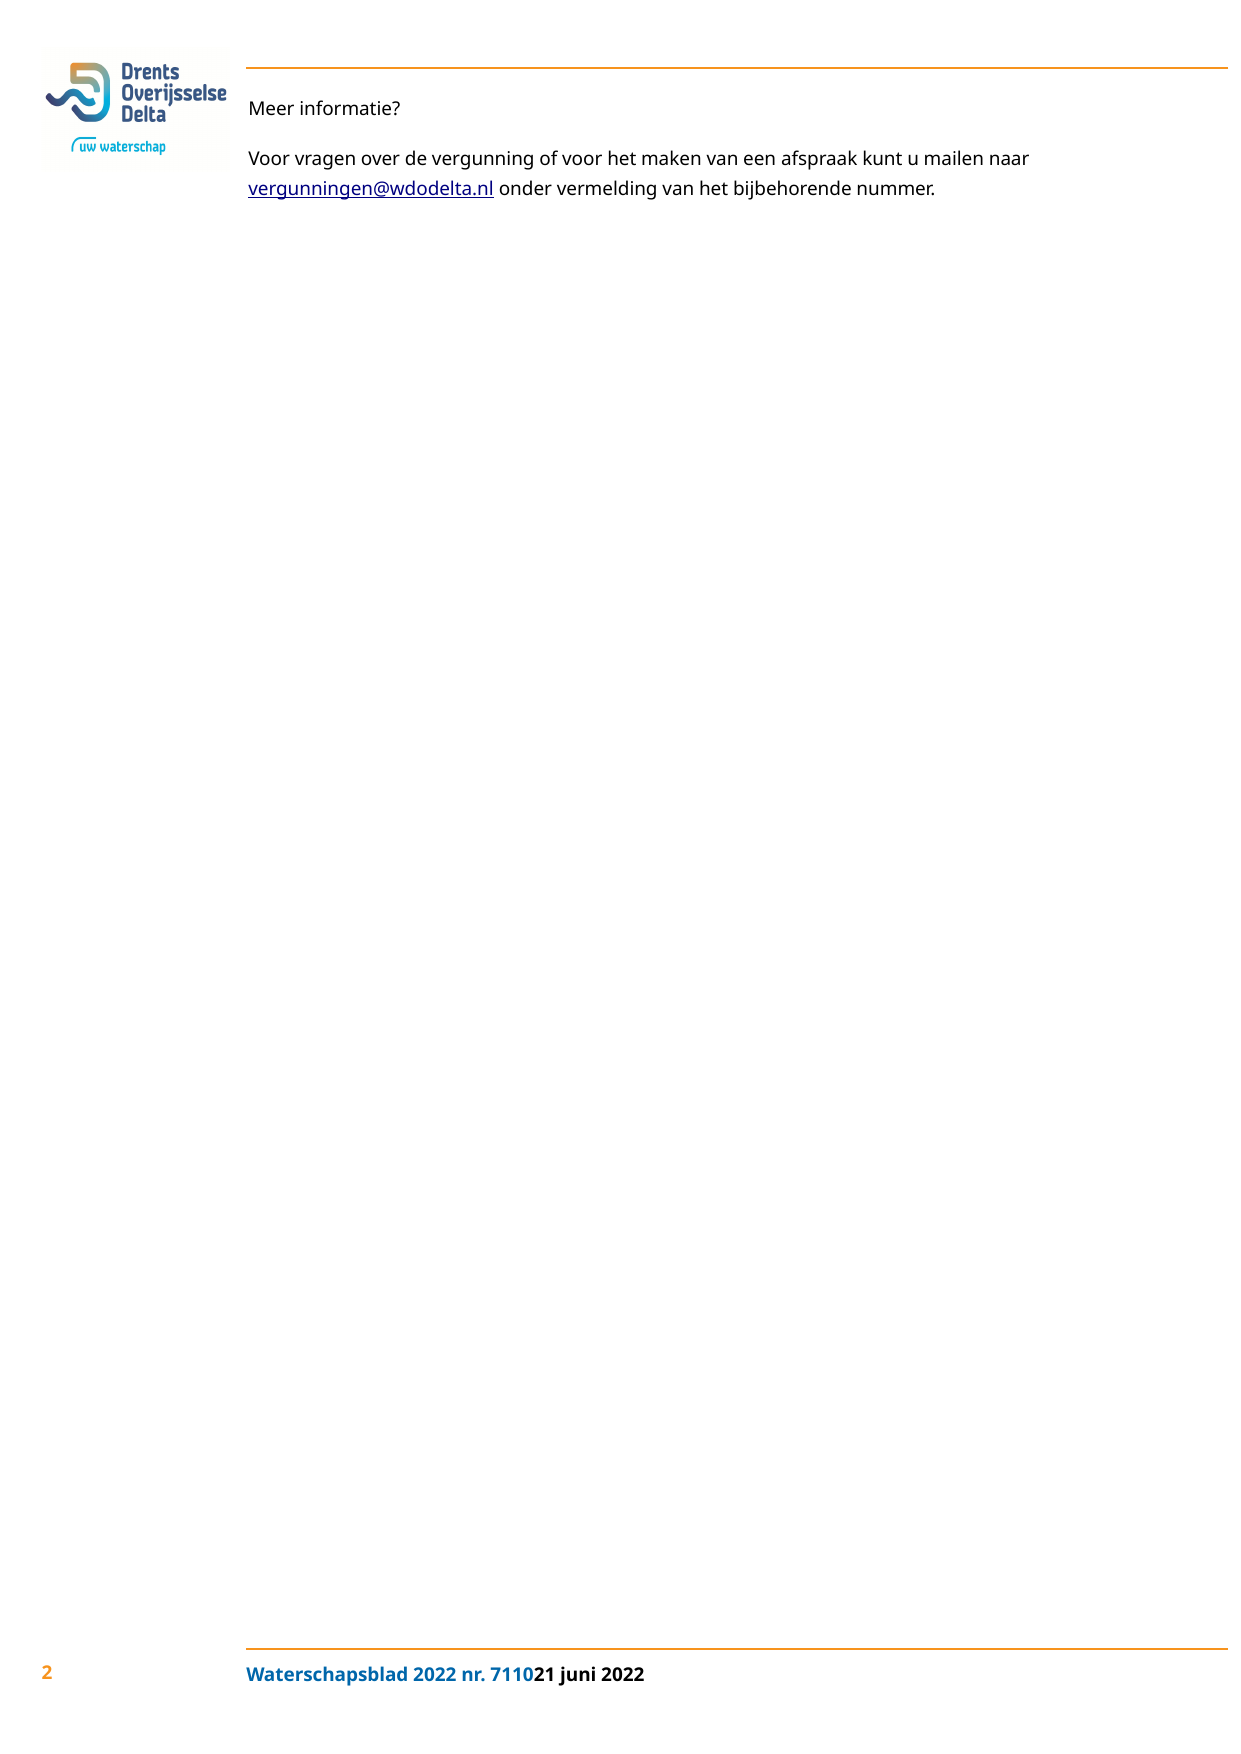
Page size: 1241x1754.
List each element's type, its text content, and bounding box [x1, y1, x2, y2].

text Voor vragen over de vergunning of voor het maken van een afspraak kunt u mailen naar vergunningen@wdodelta.nl onder vermelding van het bijbehorende nummer. [248, 145, 1152, 201]
text Meer informatie? [248, 95, 1152, 121]
picture [41, 47, 231, 172]
